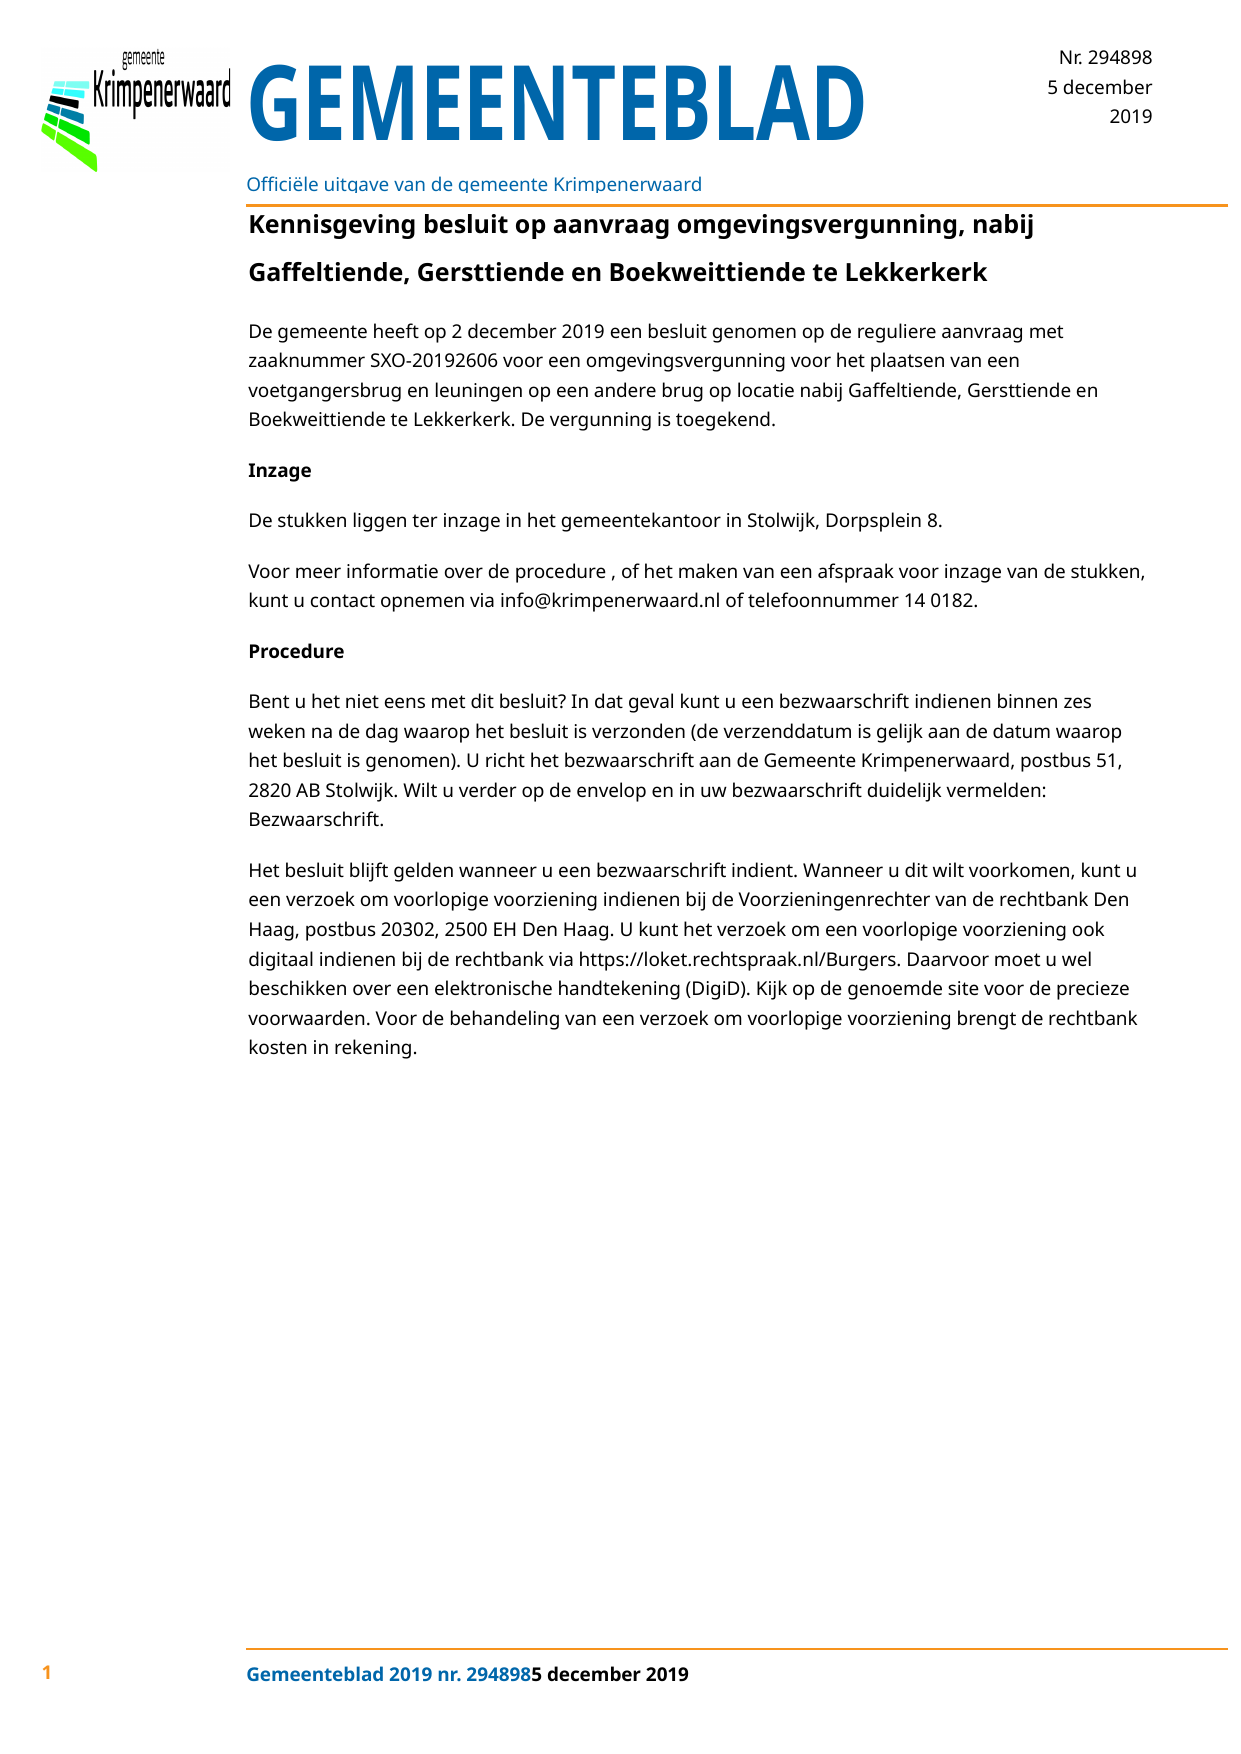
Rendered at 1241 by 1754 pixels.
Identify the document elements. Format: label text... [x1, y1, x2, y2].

text Het besluit blijft gelden wanneer u een bezwaarschrift indient. Wanneer u dit wilt voorkomen, kunt u een verzoek om voorlopige voorziening indienen bij de Voorzieningenrechter van de rechtbank Den Haag, postbus 20302, 2500 EH Den Haag. U kunt het verzoek om een voorlopige voorziening ook digitaal indienen bij de rechtbank via https://loket.rechtspraak.nl/Burgers. Daarvoor moet u wel beschikken over een elektronische handtekening (DigiD). Kijk op de genoemde site voor de precieze voorwaarden. Voor de behandeling van een verzoek om voorlopige voorziening brengt de rechtbank kosten in rekening. [248, 857, 1152, 1060]
picture [41, 47, 231, 172]
text Bent u het niet eens met dit besluit? In dat geval kunt u een bezwaarschrift indienen binnen zes weken na de dag waarop het besluit is verzonden (de verzenddatum is gelijk aan de datum waarop het besluit is genomen). U richt het bezwaarschrift aan de Gemeente Krimpenerwaard, postbus 51, 2820 AB Stolwijk. Wilt u verder op de envelop en in uw bezwaarschrift duidelijk vermelden: Bezwaarschrift. [248, 688, 1152, 832]
text Inzage [248, 457, 1152, 483]
text Procedure [248, 638, 1152, 664]
text Kennisgeving besluit op aanvraag omgevingsvergunning, nabij Gaffeltiende, Gersttiende en Boekweittiende te Lekkerkerk [248, 207, 1152, 288]
text Voor meer informatie over de procedure , of het maken van een afspraak voor inzage van de stukken, kunt u contact opnemen via info@krimpenerwaard.nl of telefoonnummer 14 0182. [248, 558, 1152, 613]
text De stukken liggen ter inzage in het gemeentekantoor in Stolwijk, Dorpsplein 8. [248, 507, 1152, 533]
text De gemeente heeft op 2 december 2019 een besluit genomen op de reguliere aanvraag met zaaknummer SXO-20192606 voor een omgevingsvergunning voor het plaatsen van een voetgangersbrug en leuningen op een andere brug op locatie nabij Gaffeltiende, Gersttiende en Boekweittiende te Lekkerkerk. De vergunning is toegekend. [248, 318, 1152, 432]
